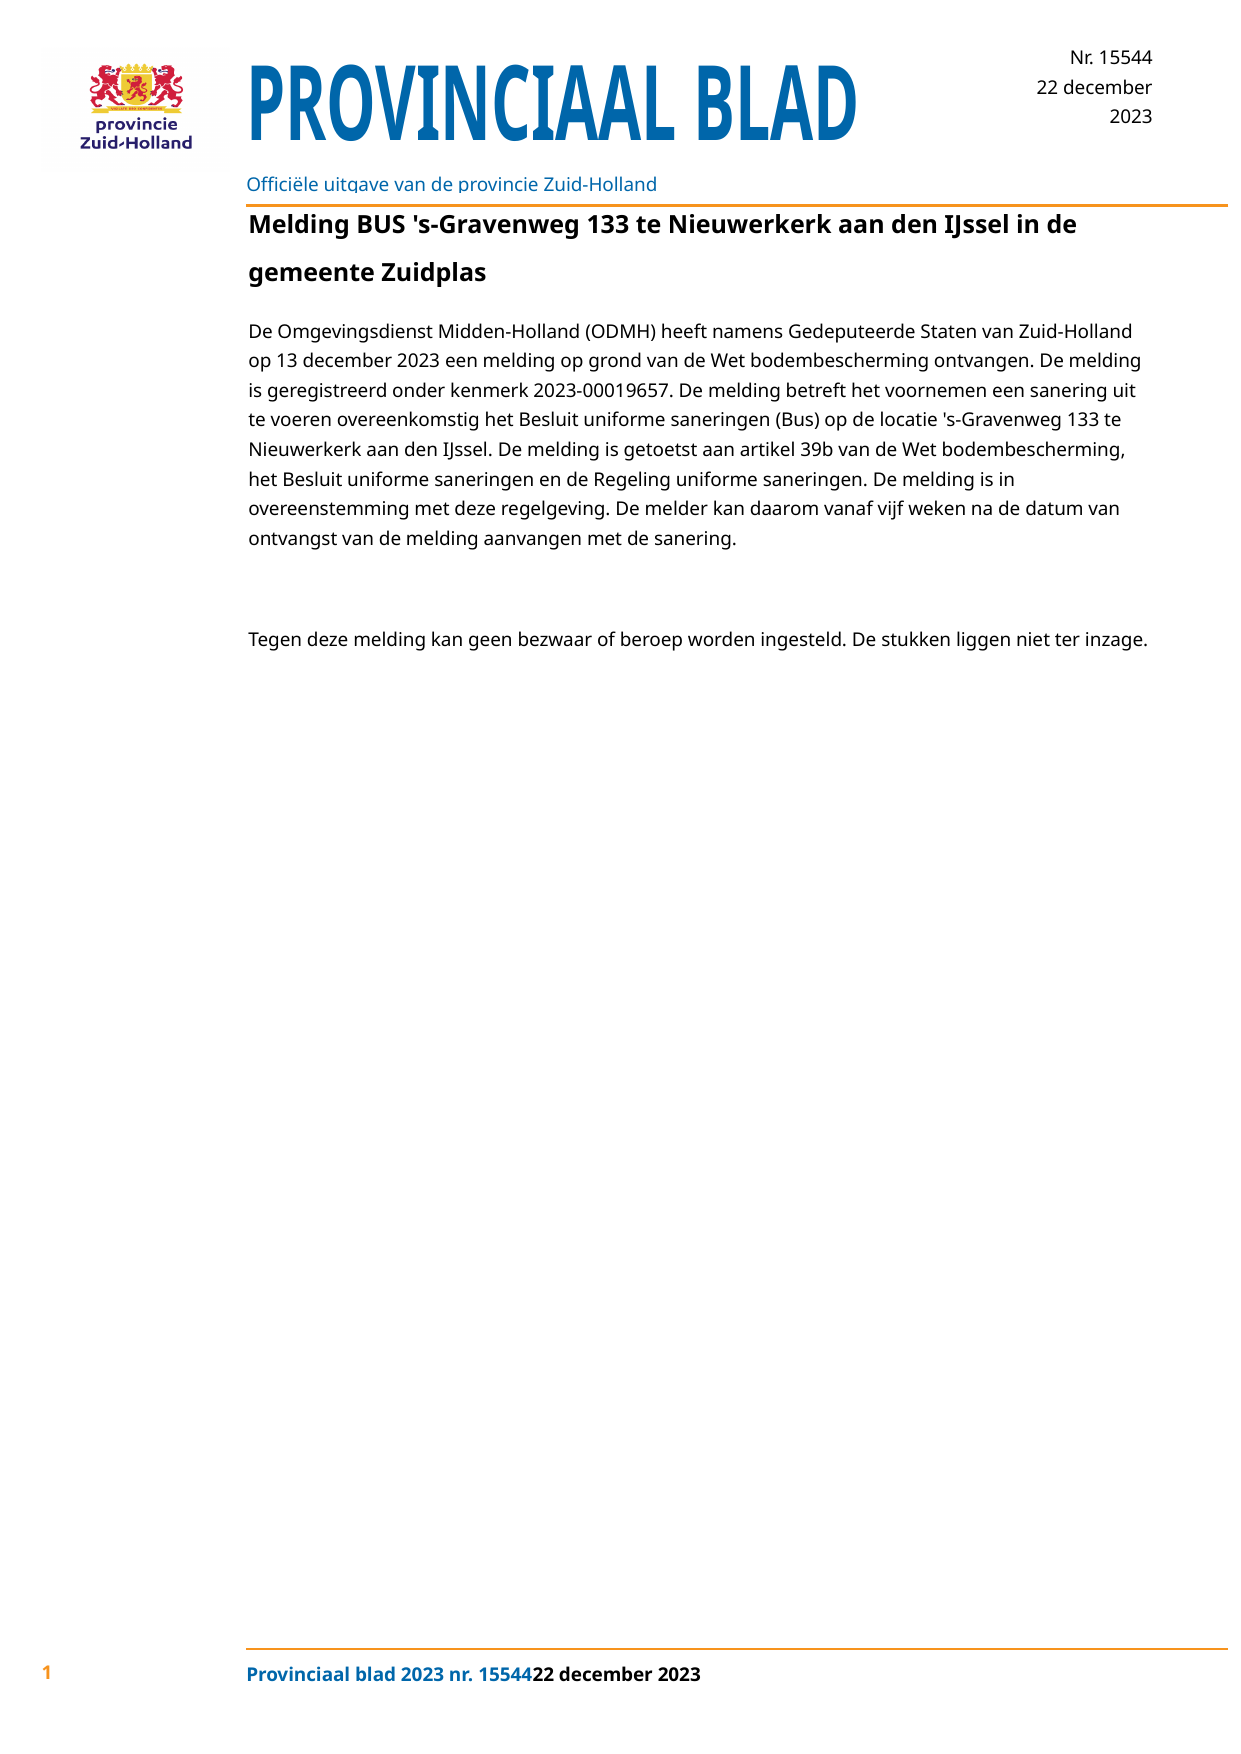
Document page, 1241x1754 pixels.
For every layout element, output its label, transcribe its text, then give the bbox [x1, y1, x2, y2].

text De Omgevingsdienst Midden-Holland (ODMH) heeft namens Gedeputeerde Staten van Zuid-Holland op 13 december 2023 een melding op grond van de Wet bodembescherming ontvangen. De melding is geregistreerd onder kenmerk 2023-00019657. De melding betreft het voornemen een sanering uit te voeren overeenkomstig het Besluit uniforme saneringen (Bus) op de locatie 's-Gravenweg 133 te Nieuwerkerk aan den IJssel. De melding is getoetst aan artikel 39b van de Wet bodembescherming, het Besluit uniforme saneringen en de Regeling uniforme saneringen. De melding is in overeenstemming met deze regelgeving. De melder kan daarom vanaf vijf weken na de datum van ontvangst van de melding aanvangen met de sanering. [248, 318, 1152, 551]
text Tegen deze melding kan geen bezwaar of beroep worden ingesteld. De stukken liggen niet ter inzage. [248, 626, 1152, 652]
text Melding BUS 's-Gravenweg 133 te Nieuwerkerk aan den IJssel in de gemeente Zuidplas [248, 207, 1152, 288]
picture [41, 47, 231, 172]
